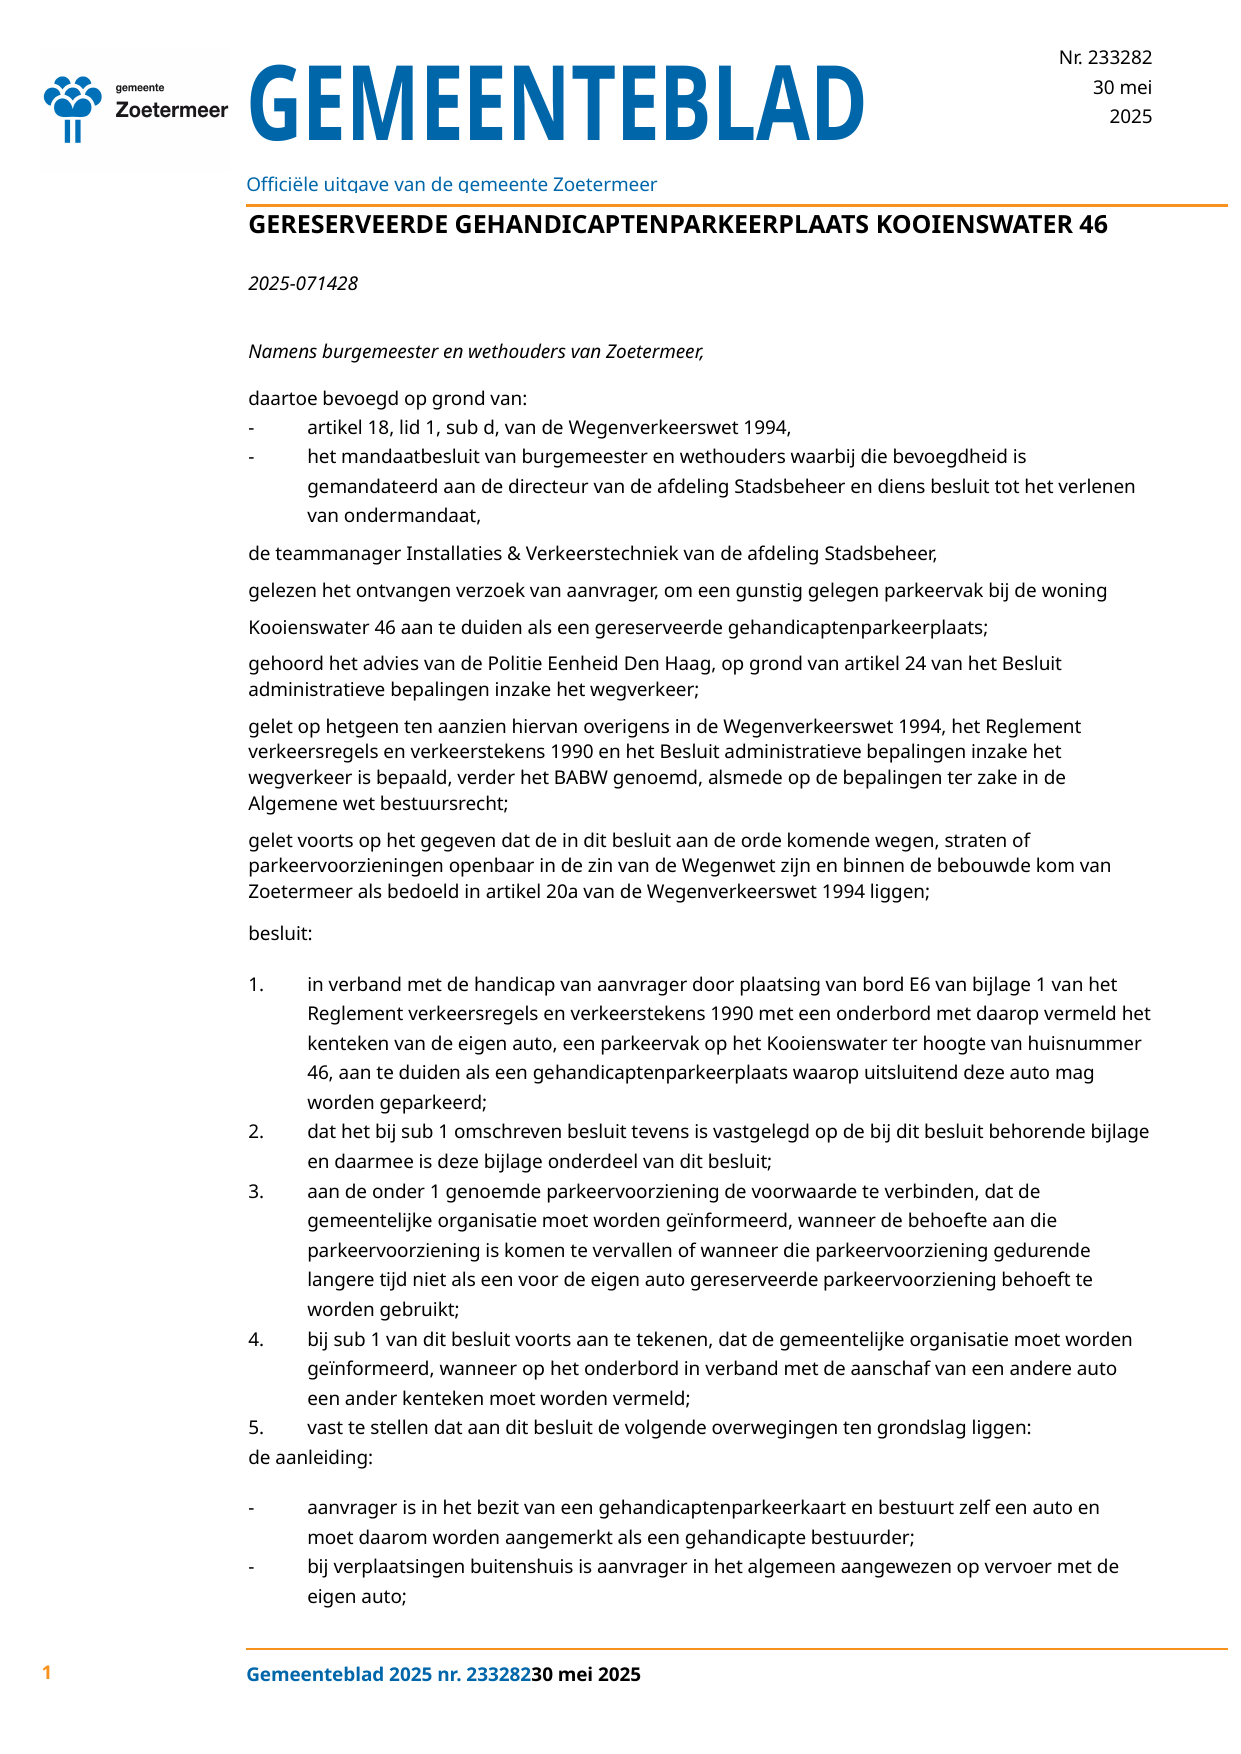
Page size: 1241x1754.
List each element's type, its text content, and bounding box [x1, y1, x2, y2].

picture [41, 47, 231, 172]
text gelezen het ontvangen verzoek van aanvrager, om een gunstig gelegen parkeervak bij de woning [248, 577, 1152, 603]
text gelet op hetgeen ten aanzien hiervan overigens in de Wegenverkeerswet 1994, het Reglement verkeersregels en verkeerstekens 1990 en het Besluit administratieve bepalingen inzake het wegverkeer is bepaald, verder het BABW genoemd, alsmede op de bepalingen ter zake in de Algemene wet bestuursrecht; [248, 713, 1152, 816]
text de aanleiding: [248, 1444, 1152, 1470]
text besluit: [248, 920, 1152, 946]
text Kooienswater 46 aan te duiden als een gereserveerde gehandicaptenparkeerplaats; [248, 614, 1152, 640]
list aan de onder 1 genoemde parkeervoorziening de voorwaarde te verbinden, dat de gemeentelijke organisatie moet worden geïnformeerd, wanneer de behoefte aan die parkeervoorziening is komen te vervallen of wanneer die parkeervoorziening gedurende langere tijd niet als een voor de eigen auto gereserveerde parkeervoorziening behoeft te worden gebruikt; [248, 1178, 1152, 1322]
text daartoe bevoegd op grond van: [248, 386, 1152, 411]
text gehoord het advies van de Politie Eenheid Den Haag, op grond van artikel 24 van het Besluit administratieve bepalingen inzake het wegverkeer; [248, 651, 1152, 702]
list vast te stellen dat aan dit besluit de volgende overwegingen ten grondslag liggen: [248, 1414, 1152, 1440]
list aanvrager is in het bezit van een gehandicaptenparkeerkaart en bestuurt zelf een auto en moet daarom worden aangemerkt als een gehandicapte bestuurder; [248, 1494, 1152, 1550]
list het mandaatbesluit van burgemeester en wethouders waarbij die bevoegdheid is gemandateerd aan de directeur van de afdeling Stadsbeheer en diens besluit tot het verlenen van ondermandaat, [248, 443, 1152, 528]
list artikel 18, lid 1, sub d, van de Wegenverkeerswet 1994, [248, 414, 1152, 440]
text Namens burgemeester en wethouders van Zoetermeer, [248, 338, 1152, 364]
list in verband met de handicap van aanvrager door plaatsing van bord E6 van bijlage 1 van het Reglement verkeersregels en verkeerstekens 1990 met een onderbord met daarop vermeld het kenteken van de eigen auto, een parkeervak op het Kooienswater ter hoogte van huisnummer 46, aan te duiden als een gehandicaptenparkeerplaats waarop uitsluitend deze auto mag worden geparkeerd; [248, 971, 1152, 1115]
text GERESERVEERDE GEHANDICAPTENPARKEERPLAATS KOOIENSWATER 46 [248, 207, 1152, 241]
list bij sub 1 van dit besluit voorts aan te tekenen, dat de gemeentelijke organisatie moet worden geïnformeerd, wanneer op het onderbord in verband met de aanschaf van een andere auto een ander kenteken moet worden vermeld; [248, 1326, 1152, 1411]
text de teammanager Installaties & Verkeerstechniek van de afdeling Stadsbeheer, [248, 541, 1152, 566]
text 2025-071428 [248, 270, 1152, 296]
list bij verplaatsingen buitenshuis is aanvrager in het algemeen aangewezen op vervoer met de eigen auto; [248, 1554, 1152, 1609]
text gelet voorts op het gegeven dat de in dit besluit aan de orde komende wegen, straten of parkeervoorzieningen openbaar in de zin van de Wegenwet zijn en binnen de bebouwde kom van Zoetermeer als bedoeld in artikel 20a van de Wegenverkeerswet 1994 liggen; [248, 827, 1152, 904]
list dat het bij sub 1 omschreven besluit tevens is vastgelegd op de bij dit besluit behorende bijlage en daarmee is deze bijlage onderdeel van dit besluit; [248, 1119, 1152, 1174]
